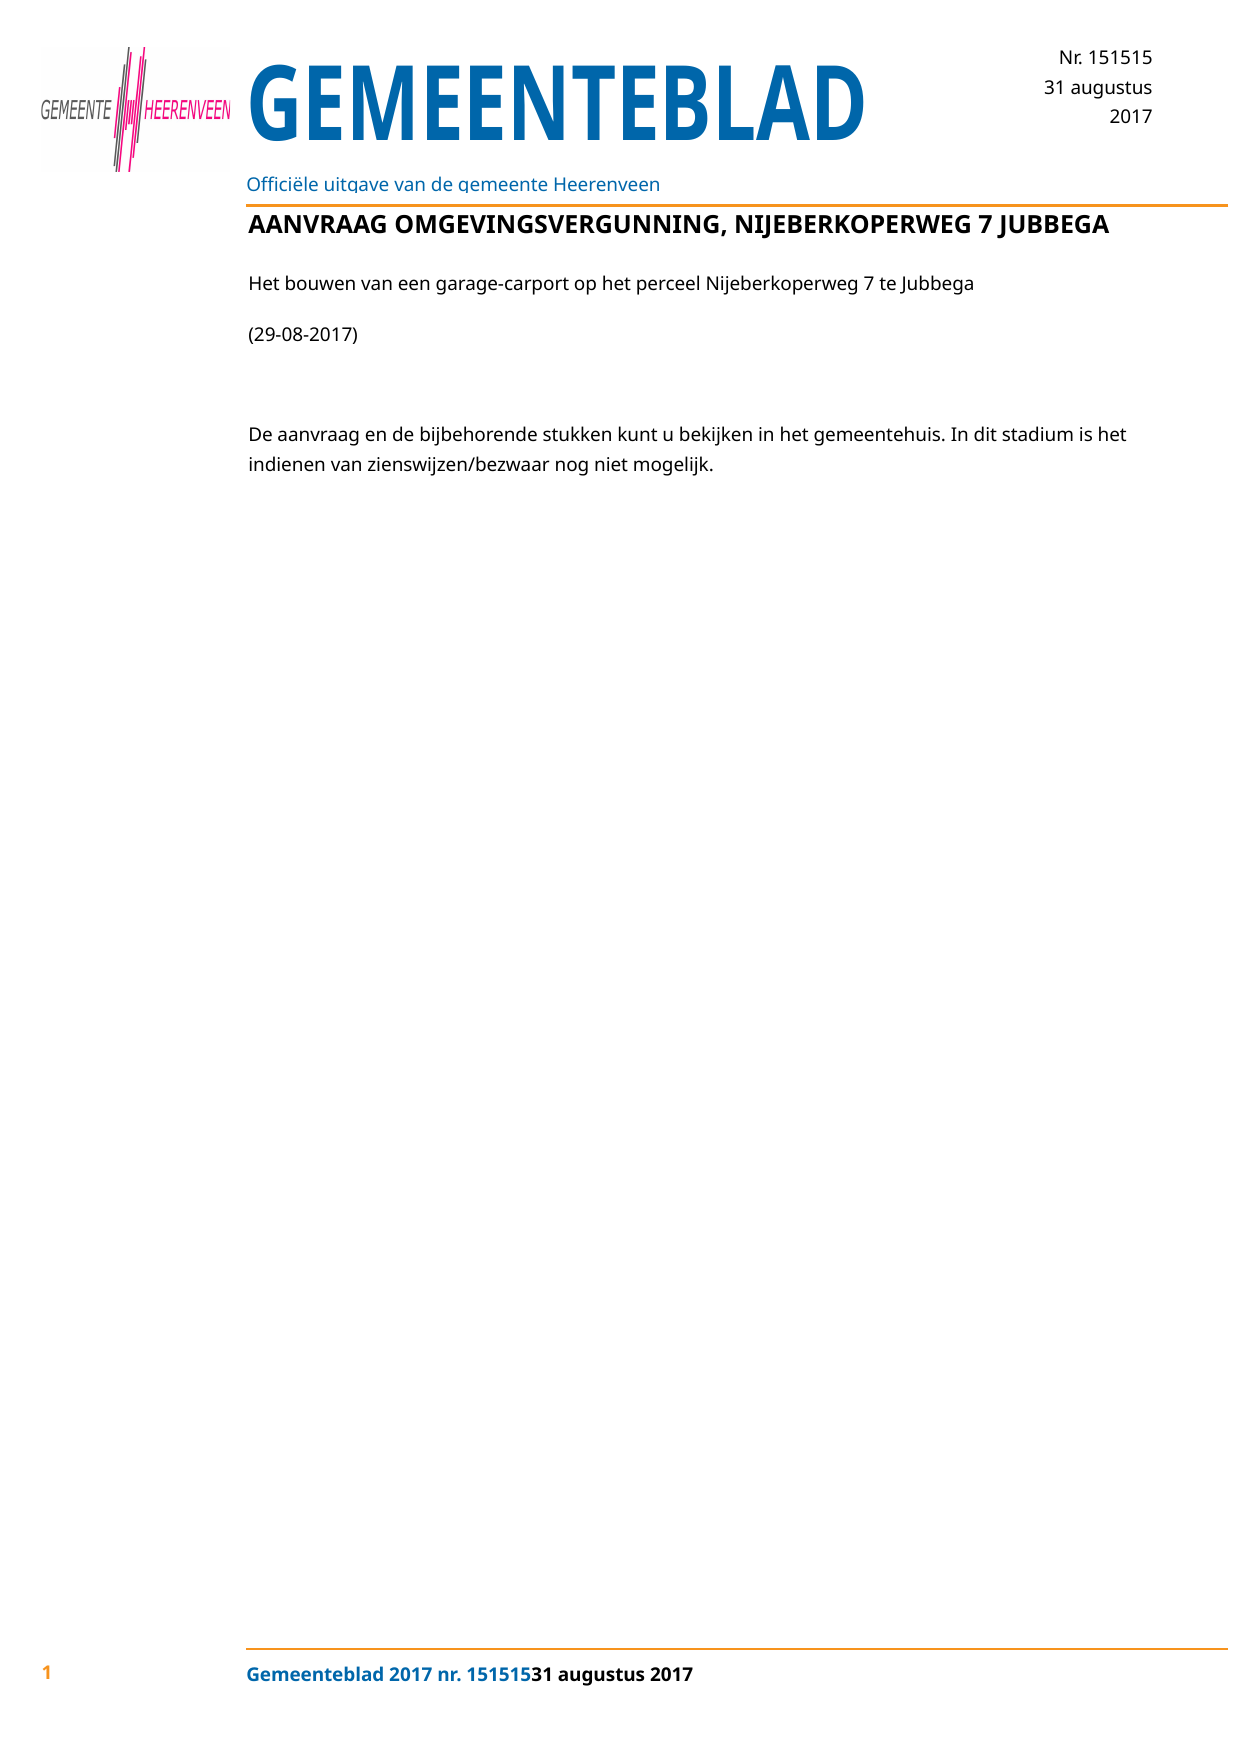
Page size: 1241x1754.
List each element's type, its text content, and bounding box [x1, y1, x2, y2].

text (29-08-2017) [248, 321, 1152, 346]
text Het bouwen van een garage-carport op het perceel Nijeberkoperweg 7 te Jubbega [248, 270, 1152, 296]
picture [41, 47, 231, 172]
text AANVRAAG OMGEVINGSVERGUNNING, NIJEBERKOPERWEG 7 JUBBEGA [248, 207, 1152, 241]
text De aanvraag en de bijbehorende stukken kunt u bekijken in het gemeentehuis. In dit stadium is het indienen van zienswijzen/bezwaar nog niet mogelijk. [248, 422, 1152, 477]
